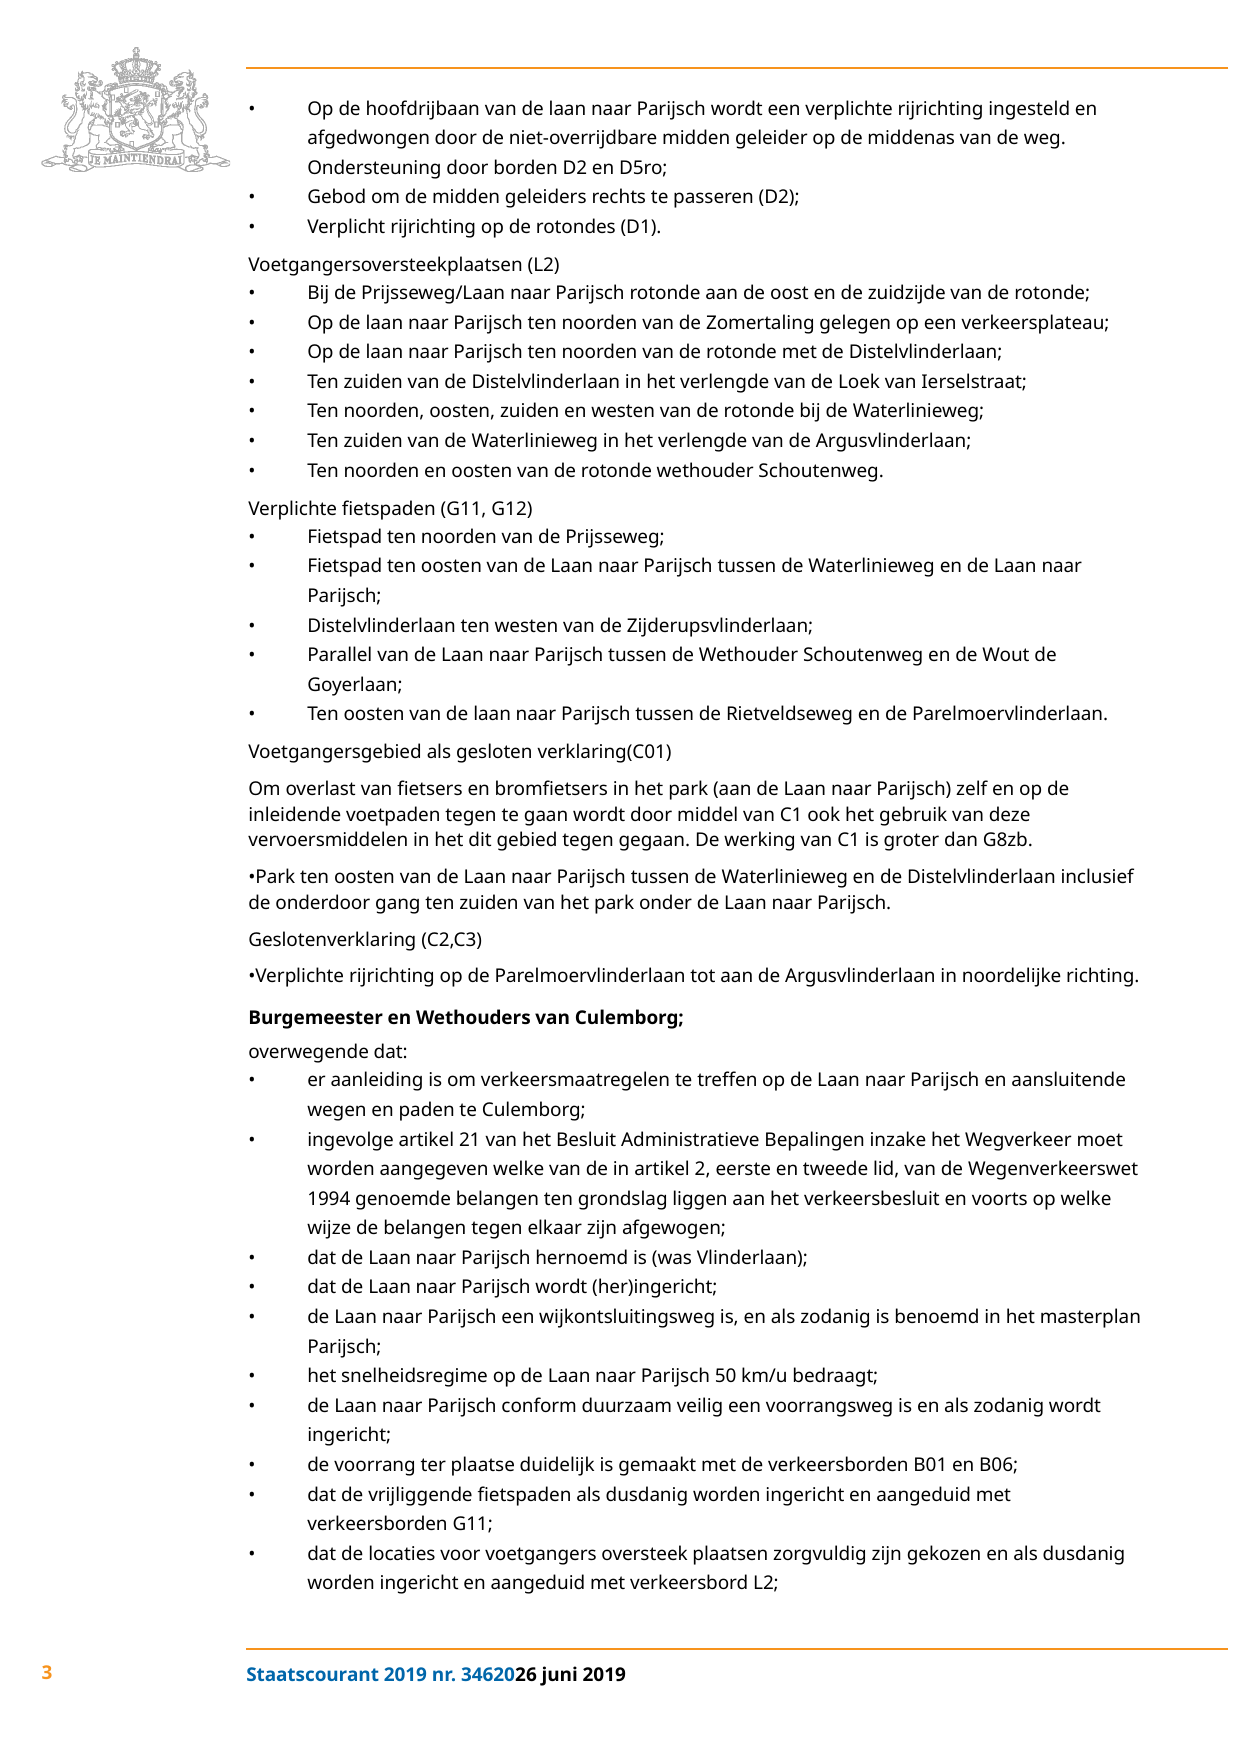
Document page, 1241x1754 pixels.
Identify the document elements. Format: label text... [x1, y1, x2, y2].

text Om overlast van fietsers en bromfietsers in het park (aan de Laan naar Parijsch) zelf en op de inleidende voetpaden tegen te gaan wordt door middel van C1 ook het gebruik van deze vervoersmiddelen in het dit gebied tegen gegaan. De werking van C1 is groter dan G8zb. [248, 775, 1152, 852]
text Geslotenverklaring (C2,C3) [248, 926, 1152, 951]
list dat de Laan naar Parijsch hernoemd is (was Vlinderlaan); [248, 1244, 1152, 1270]
list Verplicht rijrichting op de rotondes (D1). [248, 213, 1152, 239]
text Voetgangersgebied als gesloten verklaring(C01) [248, 738, 1152, 764]
text overwegende dat: [248, 1038, 1152, 1064]
list Op de hoofdrijbaan van de laan naar Parijsch wordt een verplichte rijrichting ingesteld en afgedwongen door de niet-overrijdbare midden geleider op de middenas van de weg. Ondersteuning door borden D2 en D5ro; [248, 95, 1152, 180]
picture [41, 47, 231, 172]
list de Laan naar Parijsch conform duurzaam veilig een voorrangsweg is en als zodanig wordt ingericht; [248, 1392, 1152, 1447]
list dat de Laan naar Parijsch wordt (her)ingericht; [248, 1274, 1152, 1299]
list Ten oosten van de laan naar Parijsch tussen de Rietveldseweg en de Parelmoervlinderlaan. [248, 701, 1152, 726]
list ingevolge artikel 21 van het Besluit Administratieve Bepalingen inzake het Wegverkeer moet worden aangegeven welke van de in artikel 2, eerste en tweede lid, van de Wegenverkeerswet 1994 genoemde belangen ten grondslag liggen aan het verkeersbesluit en voorts op welke wijze de belangen tegen elkaar zijn afgewogen; [248, 1126, 1152, 1240]
list Fietspad ten noorden van de Prijsseweg; [248, 523, 1152, 549]
text Burgemeester en Wethouders van Culemborg; [248, 1004, 1152, 1030]
list dat de locaties voor voetgangers oversteek plaatsen zorgvuldig zijn gekozen en als dusdanig worden ingericht en aangeduid met verkeersbord L2; [248, 1540, 1152, 1595]
list Bij de Prijsseweg/Laan naar Parijsch rotonde aan de oost en de zuidzijde van de rotonde; [248, 279, 1152, 305]
list het snelheidsregime op de Laan naar Parijsch 50 km/u bedraagt; [248, 1362, 1152, 1388]
list dat de vrijliggende fietspaden als dusdanig worden ingericht en aangeduid met verkeersborden G11; [248, 1481, 1152, 1536]
list Op de laan naar Parijsch ten noorden van de rotonde met de Distelvlinderlaan; [248, 338, 1152, 364]
list Parallel van de Laan naar Parijsch tussen de Wethouder Schoutenweg en de Wout de Goyerlaan; [248, 641, 1152, 697]
list er aanleiding is om verkeersmaatregelen te treffen op de Laan naar Parijsch en aansluitende wegen en paden te Culemborg; [248, 1067, 1152, 1122]
list Distelvlinderlaan ten westen van de Zijderupsvlinderlaan; [248, 612, 1152, 638]
list Ten zuiden van de Waterlinieweg in het verlengde van de Argusvlinderlaan; [248, 427, 1152, 453]
list Op de laan naar Parijsch ten noorden van de Zomertaling gelegen op een verkeersplateau; [248, 309, 1152, 335]
list de Laan naar Parijsch een wijkontsluitingsweg is, en als zodanig is benoemd in het masterplan Parijsch; [248, 1303, 1152, 1359]
list Fietspad ten oosten van de Laan naar Parijsch tussen de Waterlinieweg en de Laan naar Parijsch; [248, 553, 1152, 608]
list Ten noorden en oosten van de rotonde wethouder Schoutenweg. [248, 457, 1152, 483]
list Gebod om de midden geleiders rechts te passeren (D2); [248, 183, 1152, 209]
text •Park ten oosten van de Laan naar Parijsch tussen de Waterlinieweg en de Distelvlinderlaan inclusief de onderdoor gang ten zuiden van het park onder de Laan naar Parijsch. [248, 863, 1152, 915]
text •Verplichte rijrichting op de Parelmoervlinderlaan tot aan de Argusvlinderlaan in noordelijke richting. [248, 962, 1152, 988]
list Ten zuiden van de Distelvlinderlaan in het verlengde van de Loek van Ierselstraat; [248, 368, 1152, 394]
text Voetgangersoversteekplaatsen (L2) [248, 251, 1152, 277]
list Ten noorden, oosten, zuiden en westen van de rotonde bij de Waterlinieweg; [248, 398, 1152, 423]
text Verplichte fietspaden (G11, G12) [248, 495, 1152, 521]
list de voorrang ter plaatse duidelijk is gemaakt met de verkeersborden B01 en B06; [248, 1451, 1152, 1477]
